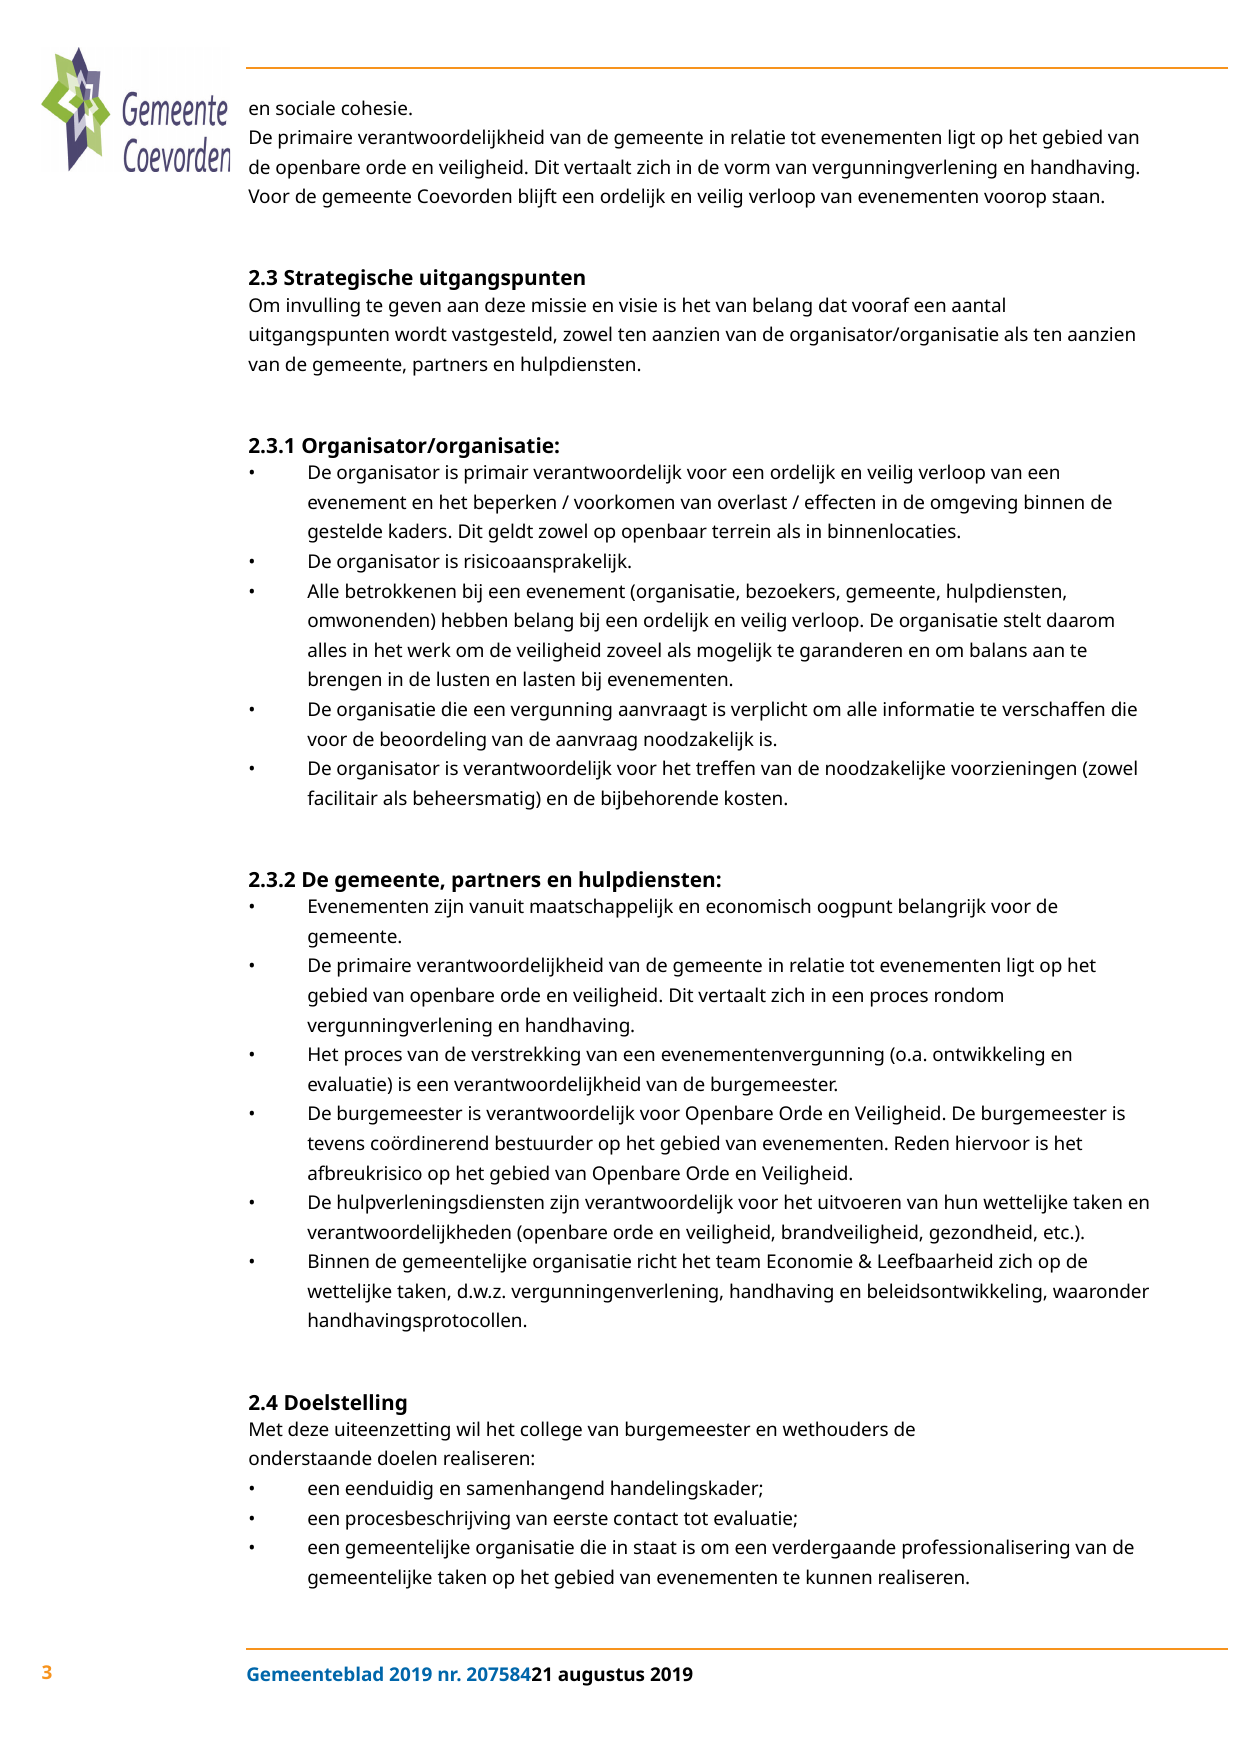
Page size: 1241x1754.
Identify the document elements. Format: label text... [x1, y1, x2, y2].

list Binnen de gemeentelijke organisatie richt het team Economie & Leefbaarheid zich op de wettelijke taken, d.w.z. vergunningenverlening, handhaving en beleidsontwikkeling, waaronder handhavingsprotocollen. [248, 1248, 1152, 1333]
list De burgemeester is verantwoordelijk voor Openbare Orde en Veiligheid. De burgemeester is tevens coördinerend bestuurder op het gebied van evenementen. Reden hiervoor is het afbreukrisico op het gebied van Openbare Orde en Veiligheid. [248, 1101, 1152, 1185]
text De primaire verantwoordelijkheid van de gemeente in relatie tot evenementen ligt op het gebied van de openbare orde en veiligheid. Dit vertaalt zich in de vorm van vergunningverlening en handhaving. Voor de gemeente Coevorden blijft een ordelijk en veilig verloop van evenementen voorop staan. [248, 124, 1152, 209]
list een gemeentelijke organisatie die in staat is om een verdergaande professionalisering van de gemeentelijke taken op het gebied van evenementen te kunnen realiseren. [248, 1534, 1152, 1590]
list De organisator is primair verantwoordelijk voor een ordelijk en veilig verloop van een evenement en het beperken / voorkomen van overlast / effecten in de omgeving binnen de gestelde kaders. Dit geldt zowel op openbaar terrein als in binnenlocaties. [248, 459, 1152, 544]
text 2.4 Doelstelling [248, 1388, 1152, 1416]
list een procesbeschrijving van eerste contact tot evaluatie; [248, 1505, 1152, 1531]
text 2.3.2 De gemeente, partners en hulpdiensten: [248, 865, 1152, 893]
list Het proces van de verstrekking van een evenementenvergunning (o.a. ontwikkeling en evaluatie) is een verantwoordelijkheid van de burgemeester. [248, 1041, 1152, 1097]
text 2.3 Strategische uitgangspunten [248, 263, 1152, 292]
text 2.3.1 Organisator/organisatie: [248, 431, 1152, 459]
list Evenementen zijn vanuit maatschappelijk en economisch oogpunt belangrijk voor de gemeente. [248, 893, 1152, 949]
list De organisatie die een vergunning aanvraagt is verplicht om alle informatie te verschaffen die voor de beoordeling van de aanvraag noodzakelijk is. [248, 696, 1152, 752]
text Met deze uiteenzetting wil het college van burgemeester en wethouders de [248, 1416, 1152, 1442]
list De primaire verantwoordelijkheid van de gemeente in relatie tot evenementen ligt op het gebied van openbare orde en veiligheid. Dit vertaalt zich in een proces rondom vergunningverlening en handhaving. [248, 953, 1152, 1037]
list De hulpverleningsdiensten zijn verantwoordelijk voor het uitvoeren van hun wettelijke taken en verantwoordelijkheden (openbare orde en veiligheid, brandveiligheid, gezondheid, etc.). [248, 1189, 1152, 1244]
picture [41, 47, 231, 172]
list Alle betrokkenen bij een evenement (organisatie, bezoekers, gemeente, hulpdiensten, omwonenden) hebben belang bij een ordelijk en veilig verloop. De organisatie stelt daarom alles in het werk om de veiligheid zoveel als mogelijk te garanderen en om balans aan te brengen in de lusten en lasten bij evenementen. [248, 578, 1152, 692]
list een eenduidig en samenhangend handelingskader; [248, 1475, 1152, 1501]
text en sociale cohesie. [248, 95, 1152, 121]
list De organisator is risicoaansprakelijk. [248, 548, 1152, 574]
text Om invulling te geven aan deze missie en visie is het van belang dat vooraf een aantal uitgangspunten wordt vastgesteld, zowel ten aanzien van de organisator/organisatie als ten aanzien van de gemeente, partners en hulpdiensten. [248, 292, 1152, 377]
list De organisator is verantwoordelijk voor het treffen van de noodzakelijke voorzieningen (zowel facilitair als beheersmatig) en de bijbehorende kosten. [248, 755, 1152, 811]
text onderstaande doelen realiseren: [248, 1446, 1152, 1471]
